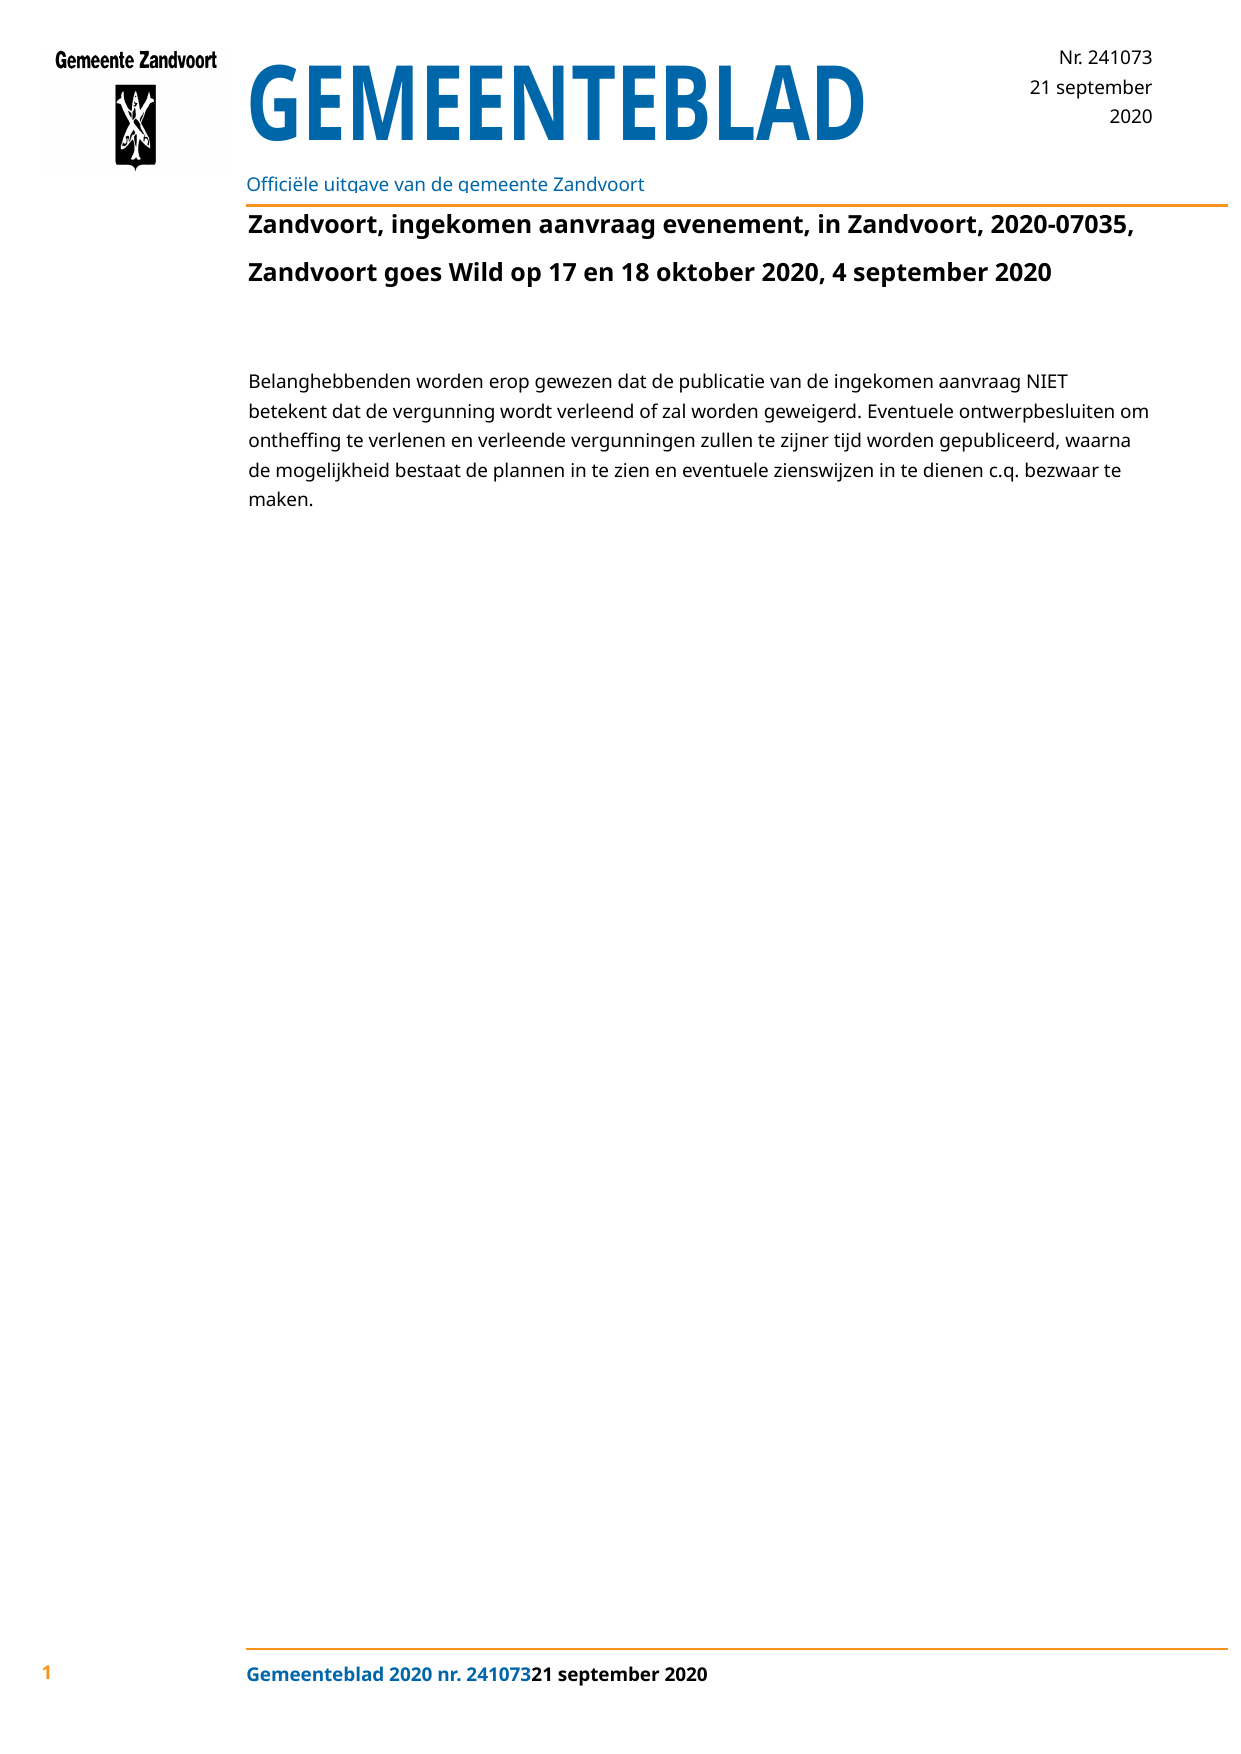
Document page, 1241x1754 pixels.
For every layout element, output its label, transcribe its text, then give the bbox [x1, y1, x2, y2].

text Zandvoort, ingekomen aanvraag evenement, in Zandvoort, 2020-07035, Zandvoort goes Wild op 17 en 18 oktober 2020, 4 september 2020 [248, 207, 1152, 288]
picture [41, 47, 231, 172]
text Belanghebbenden worden erop gewezen dat de publicatie van de ingekomen aanvraag NIET betekent dat de vergunning wordt verleend of zal worden geweigerd. Eventuele ontwerpbesluiten om ontheffing te verlenen en verleende vergunningen zullen te zijner tijd worden gepubliceerd, waarna de mogelijkheid bestaat de plannen in te zien en eventuele zienswijzen in te dienen c.q. bezwaar te maken. [248, 368, 1152, 512]
